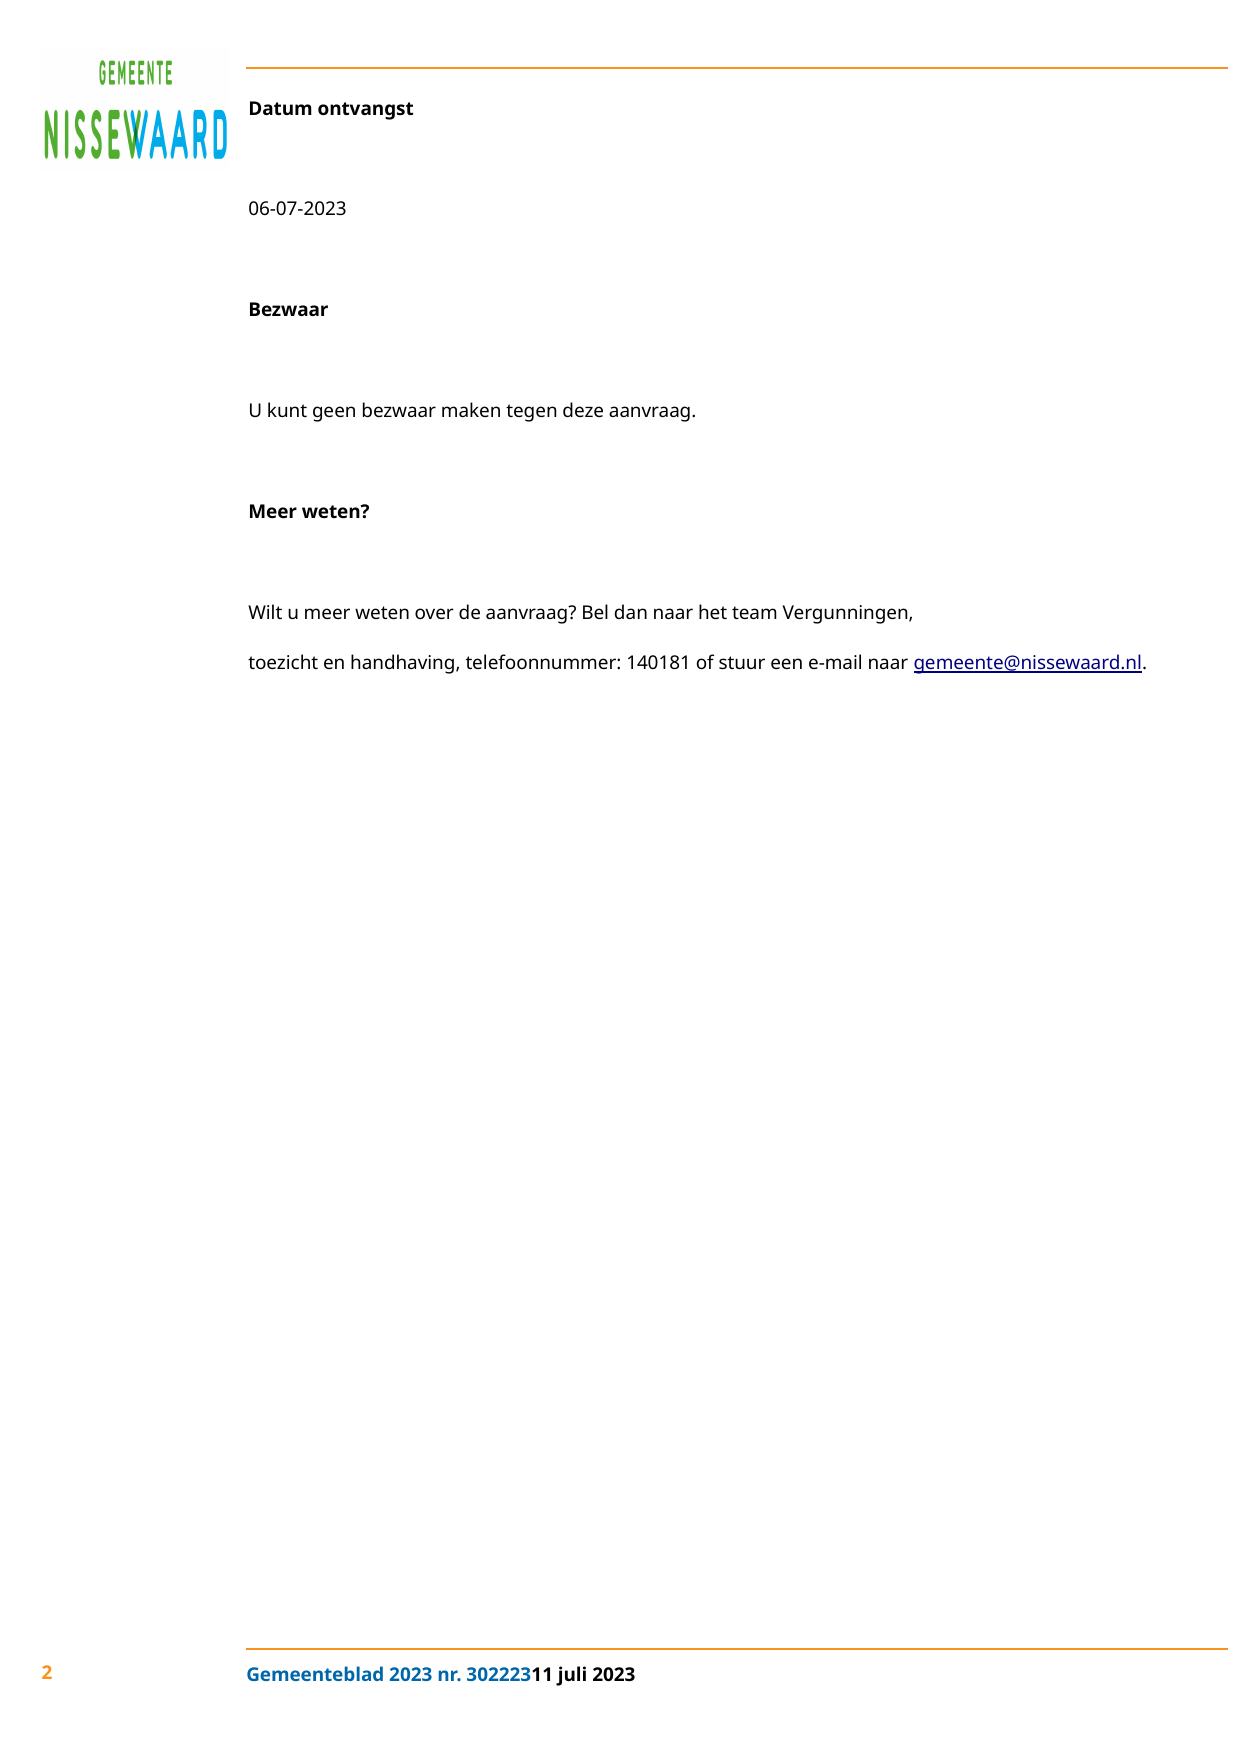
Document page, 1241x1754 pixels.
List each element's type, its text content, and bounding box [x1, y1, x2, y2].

text Datum ontvangst [248, 95, 1152, 121]
text 06-07-2023 [248, 196, 1152, 221]
text Meer weten? [248, 498, 1152, 524]
picture [41, 47, 231, 172]
text Bezwaar [248, 296, 1152, 322]
text Wilt u meer weten over de aanvraag? Bel dan naar het team Vergunningen, [248, 599, 1152, 625]
text U kunt geen bezwaar maken tegen deze aanvraag. [248, 397, 1152, 423]
text toezicht en handhaving, telefoonnummer: 140181 of stuur een e-mail naar gemeente@nissewaard.nl. [248, 649, 1152, 675]
